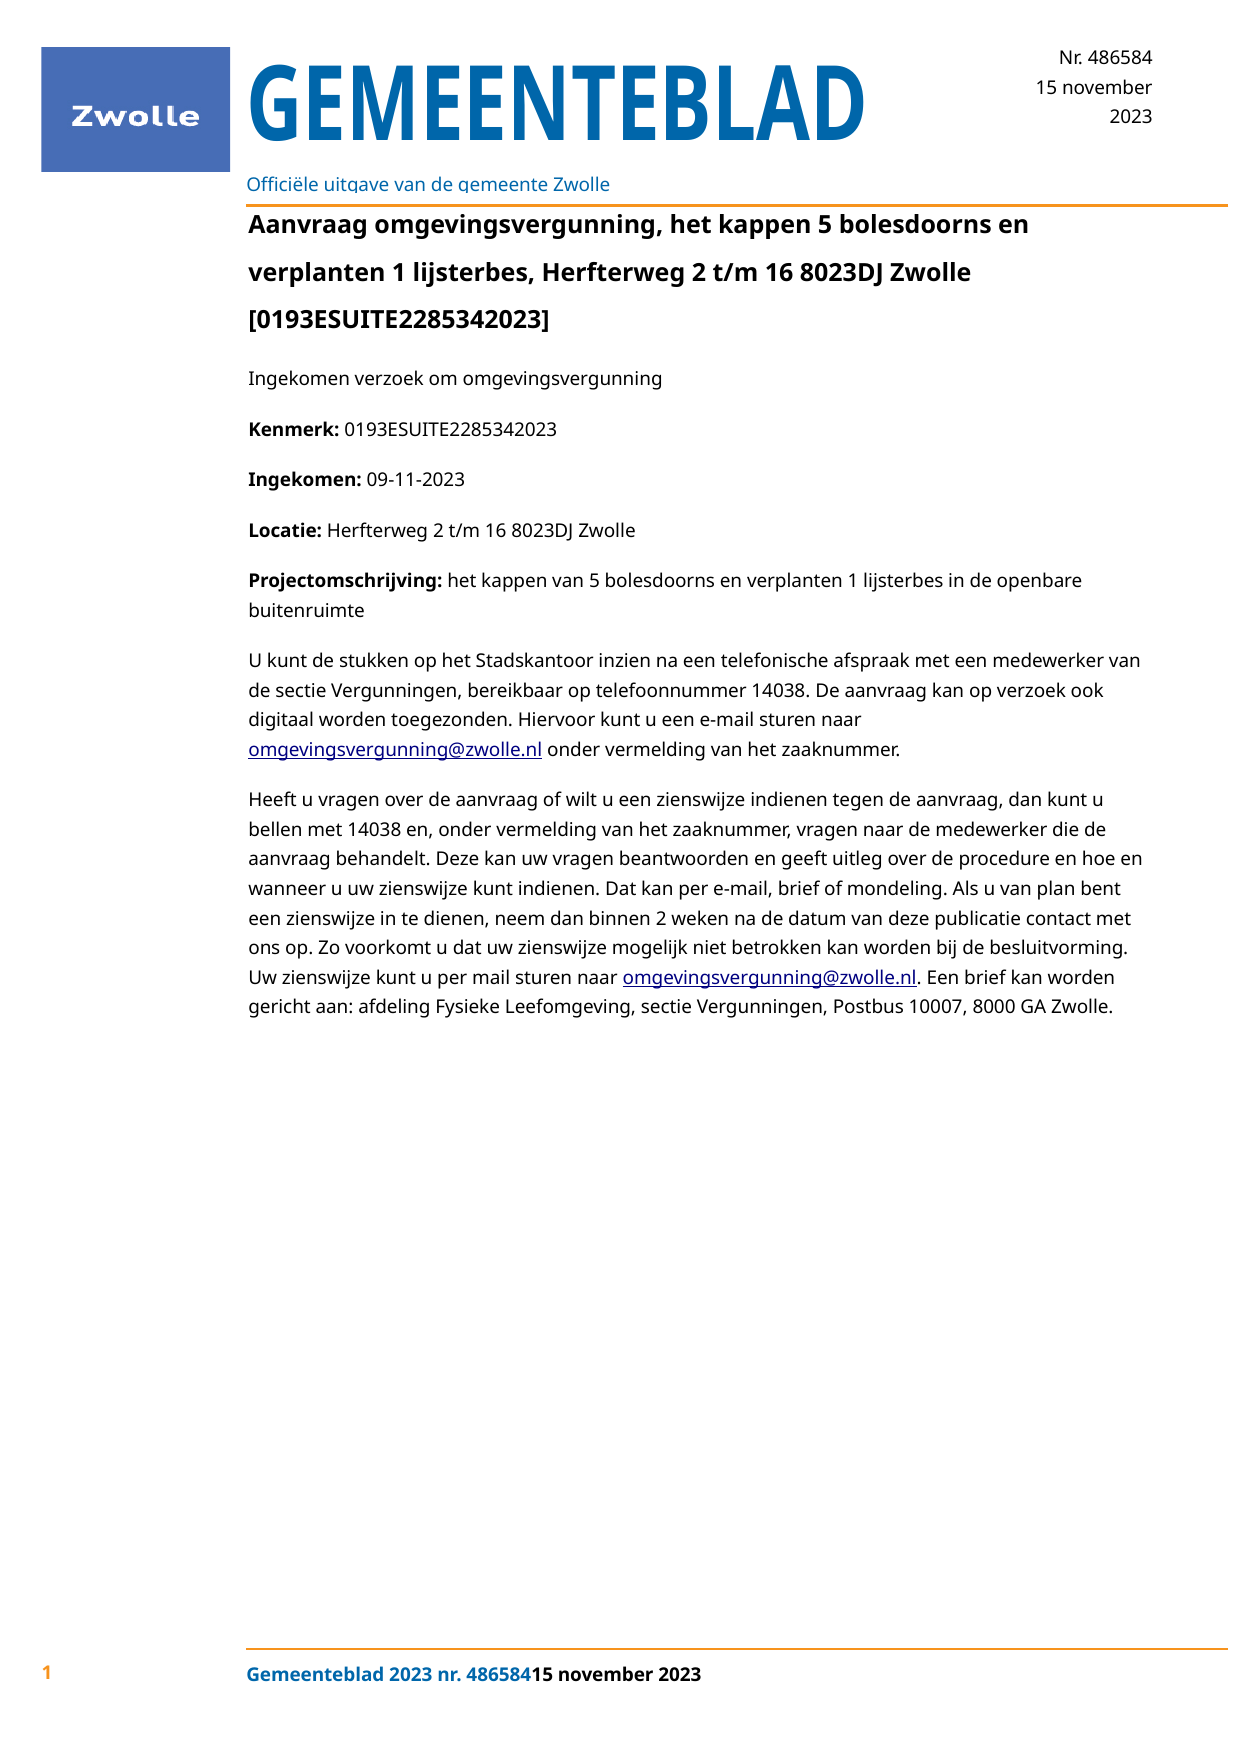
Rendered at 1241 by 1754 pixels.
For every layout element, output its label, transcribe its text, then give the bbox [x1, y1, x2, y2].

text U kunt de stukken op het Stadskantoor inzien na een telefonische afspraak met een medewerker van de sectie Vergunningen, bereikbaar op telefoonnummer 14038. De aanvraag kan op verzoek ook digitaal worden toegezonden. Hiervoor kunt u een e-mail sturen naar omgevingsvergunning@zwolle.nl onder vermelding van het zaaknummer. [248, 647, 1152, 762]
text Locatie: Herfterweg 2 t/m 16 8023DJ Zwolle [248, 517, 1152, 542]
text Kenmerk: 0193ESUITE2285342023 [248, 416, 1152, 442]
text Ingekomen verzoek om omgevingsvergunning [248, 366, 1152, 391]
text Heeft u vragen over de aanvraag of wilt u een zienswijze indienen tegen de aanvraag, dan kunt u bellen met 14038 en, onder vermelding van het zaaknummer, vragen naar de medewerker die de aanvraag behandelt. Deze kan uw vragen beantwoorden en geeft uitleg over de procedure en hoe en wanneer u uw zienswijze kunt indienen. Dat kan per e-mail, brief of mondeling. Als u van plan bent een zienswijze in te dienen, neem dan binnen 2 weken na de datum van deze publicatie contact met ons op. Zo voorkomt u dat uw zienswijze mogelijk niet betrokken kan worden bij de besluitvorming. Uw zienswijze kunt u per mail sturen naar omgevingsvergunning@zwolle.nl. Een brief kan worden gericht aan: afdeling Fysieke Leefomgeving, sectie Vergunningen, Postbus 10007, 8000 GA Zwolle. [248, 786, 1152, 1019]
text Ingekomen: 09-11-2023 [248, 466, 1152, 492]
text Aanvraag omgevingsvergunning, het kappen 5 bolesdoorns en verplanten 1 lijsterbes, Herfterweg 2 t/m 16 8023DJ Zwolle [0193ESUITE2285342023] [248, 207, 1152, 336]
text Projectomschrijving: het kappen van 5 bolesdoorns en verplanten 1 lijsterbes in de openbare buitenruimte [248, 567, 1152, 622]
picture [41, 47, 231, 172]
